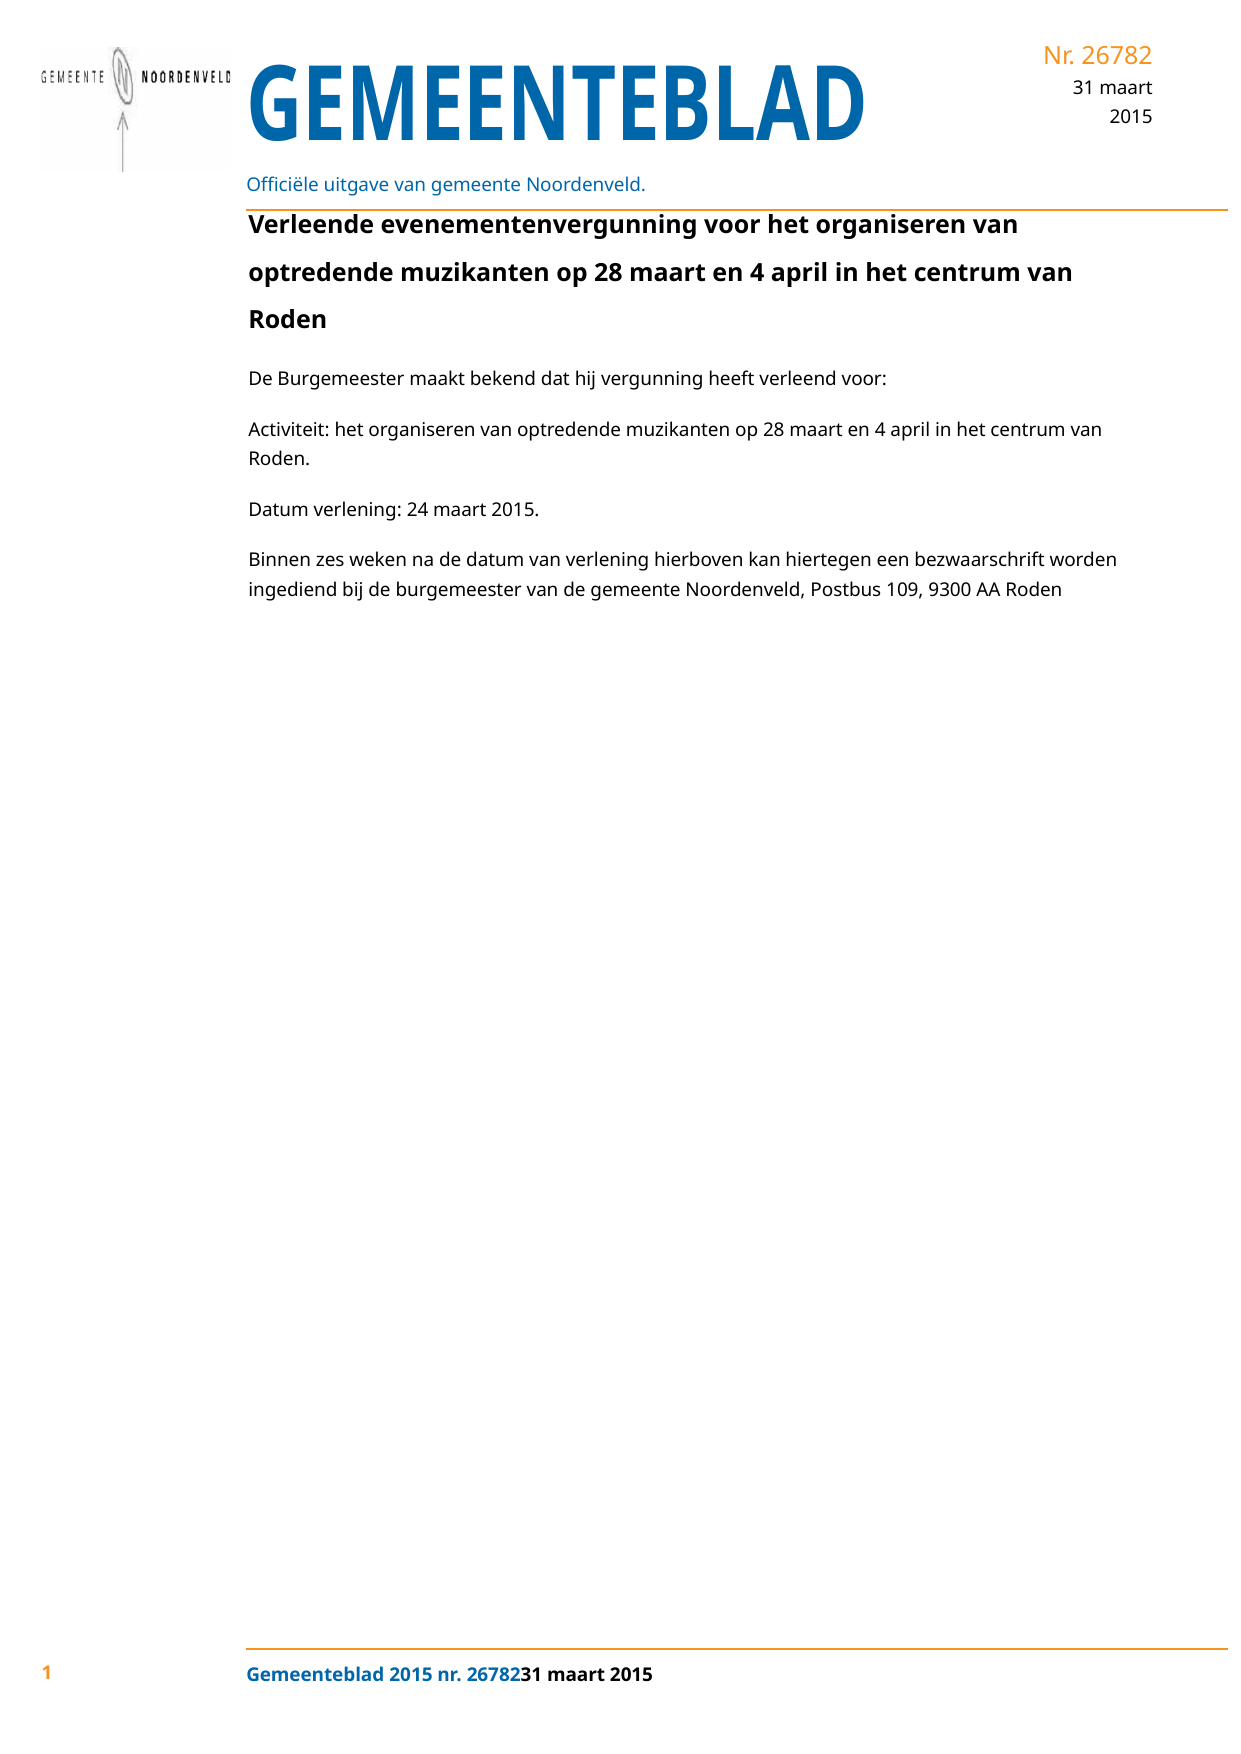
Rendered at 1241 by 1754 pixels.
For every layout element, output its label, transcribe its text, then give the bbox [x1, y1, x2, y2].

text Binnen zes weken na de datum van verlening hierboven kan hiertegen een bezwaarschrift worden ingediend bij de burgemeester van de gemeente Noordenveld, Postbus 109, 9300 AA Roden [248, 546, 1152, 602]
text Datum verlening: 24 maart 2015. [248, 496, 1152, 522]
picture [41, 47, 231, 172]
text Activiteit: het organiseren van optredende muzikanten op 28 maart en 4 april in het centrum van Roden. [248, 416, 1152, 471]
text De Burgemeester maakt bekend dat hij vergunning heeft verleend voor: [248, 366, 1152, 391]
text Verleende evenementenvergunning voor het organiseren van optredende muzikanten op 28 maart en 4 april in het centrum van Roden [248, 211, 1152, 336]
